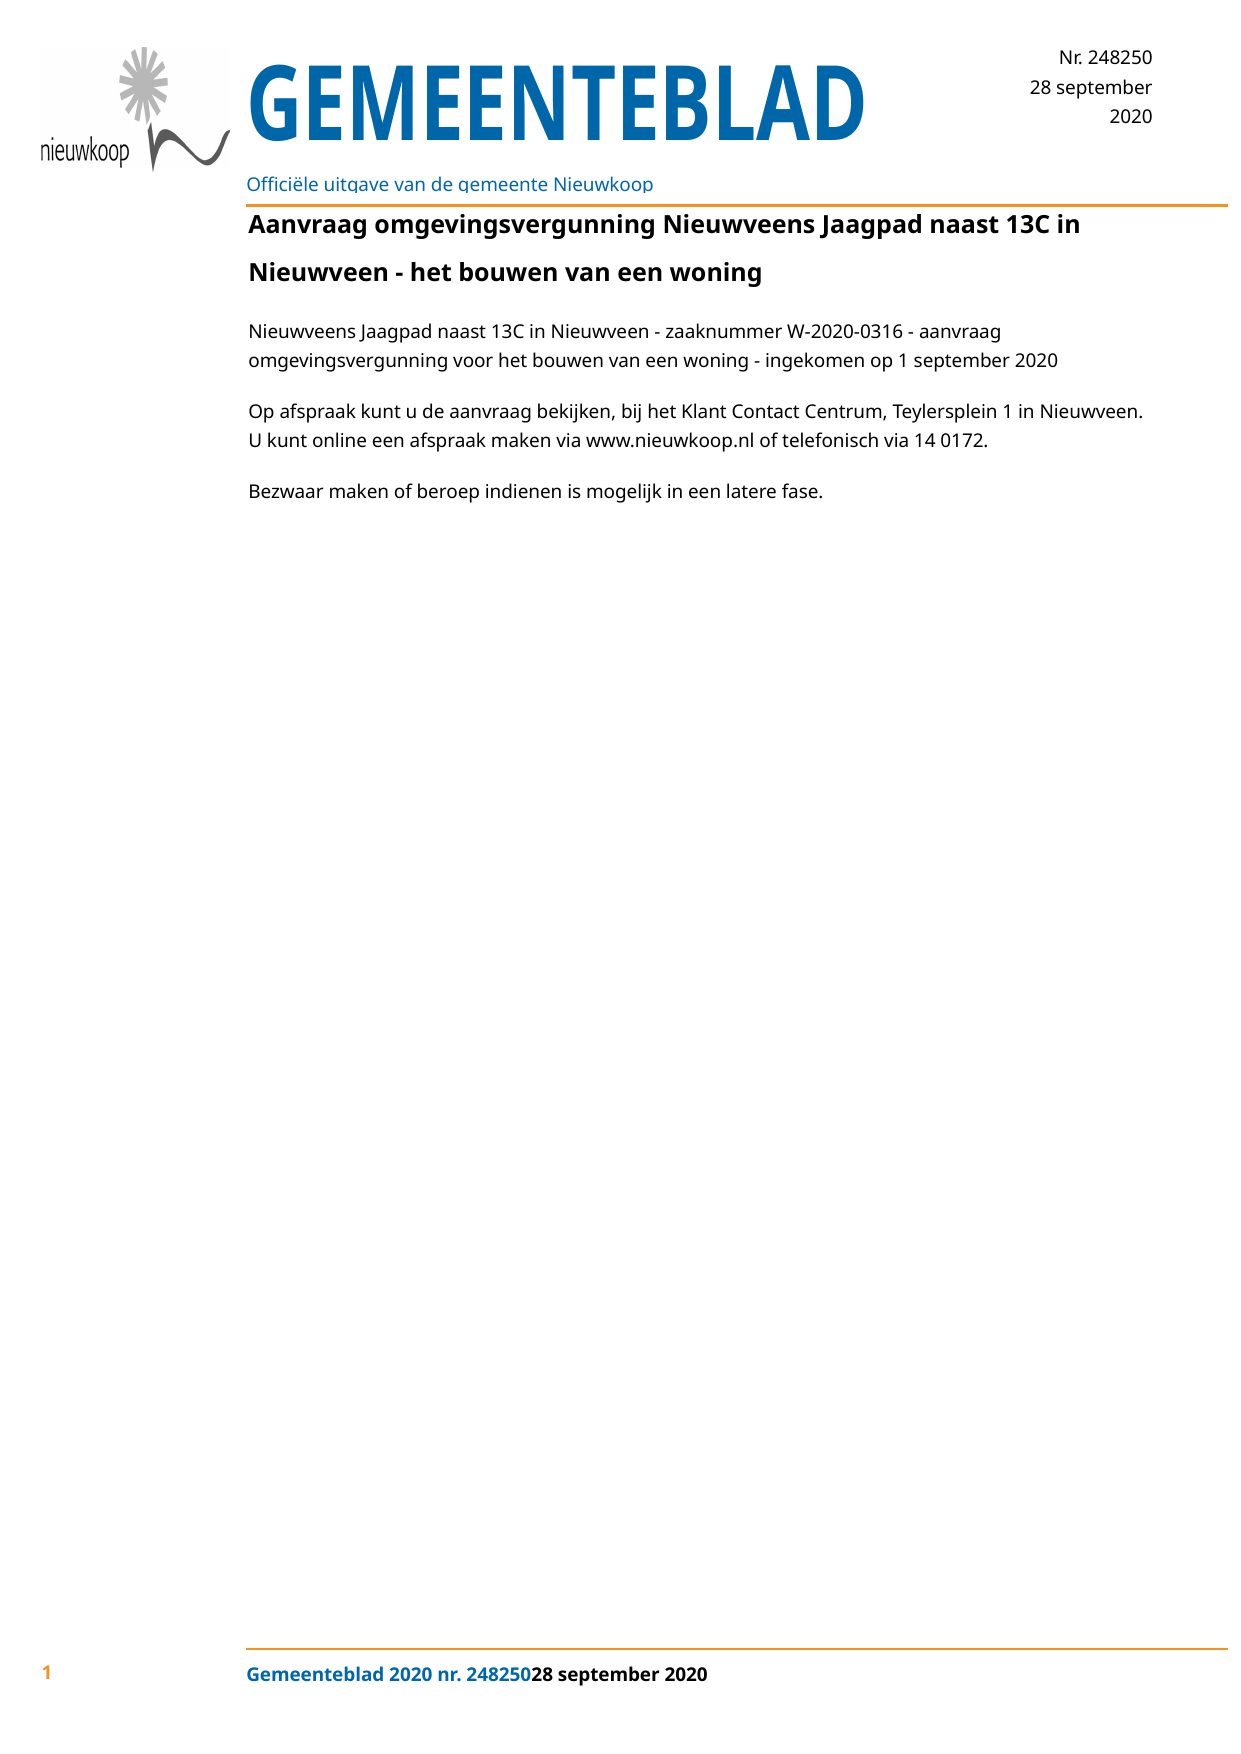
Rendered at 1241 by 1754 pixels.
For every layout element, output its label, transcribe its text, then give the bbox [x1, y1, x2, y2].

text Nieuwveens Jaagpad naast 13C in Nieuwveen - zaaknummer W-2020-0316 - aanvraag omgevingsvergunning voor het bouwen van een woning - ingekomen op 1 september 2020 [248, 318, 1152, 373]
picture [41, 47, 231, 172]
text Aanvraag omgevingsvergunning Nieuwveens Jaagpad naast 13C in Nieuwveen - het bouwen van een woning [248, 207, 1152, 288]
text Op afspraak kunt u de aanvraag bekijken, bij het Klant Contact Centrum, Teylersplein 1 in Nieuwveen. U kunt online een afspraak maken via www.nieuwkoop.nl of telefonisch via 14 0172. [248, 398, 1152, 453]
text Bezwaar maken of beroep indienen is mogelijk in een latere fase. [248, 478, 1152, 504]
